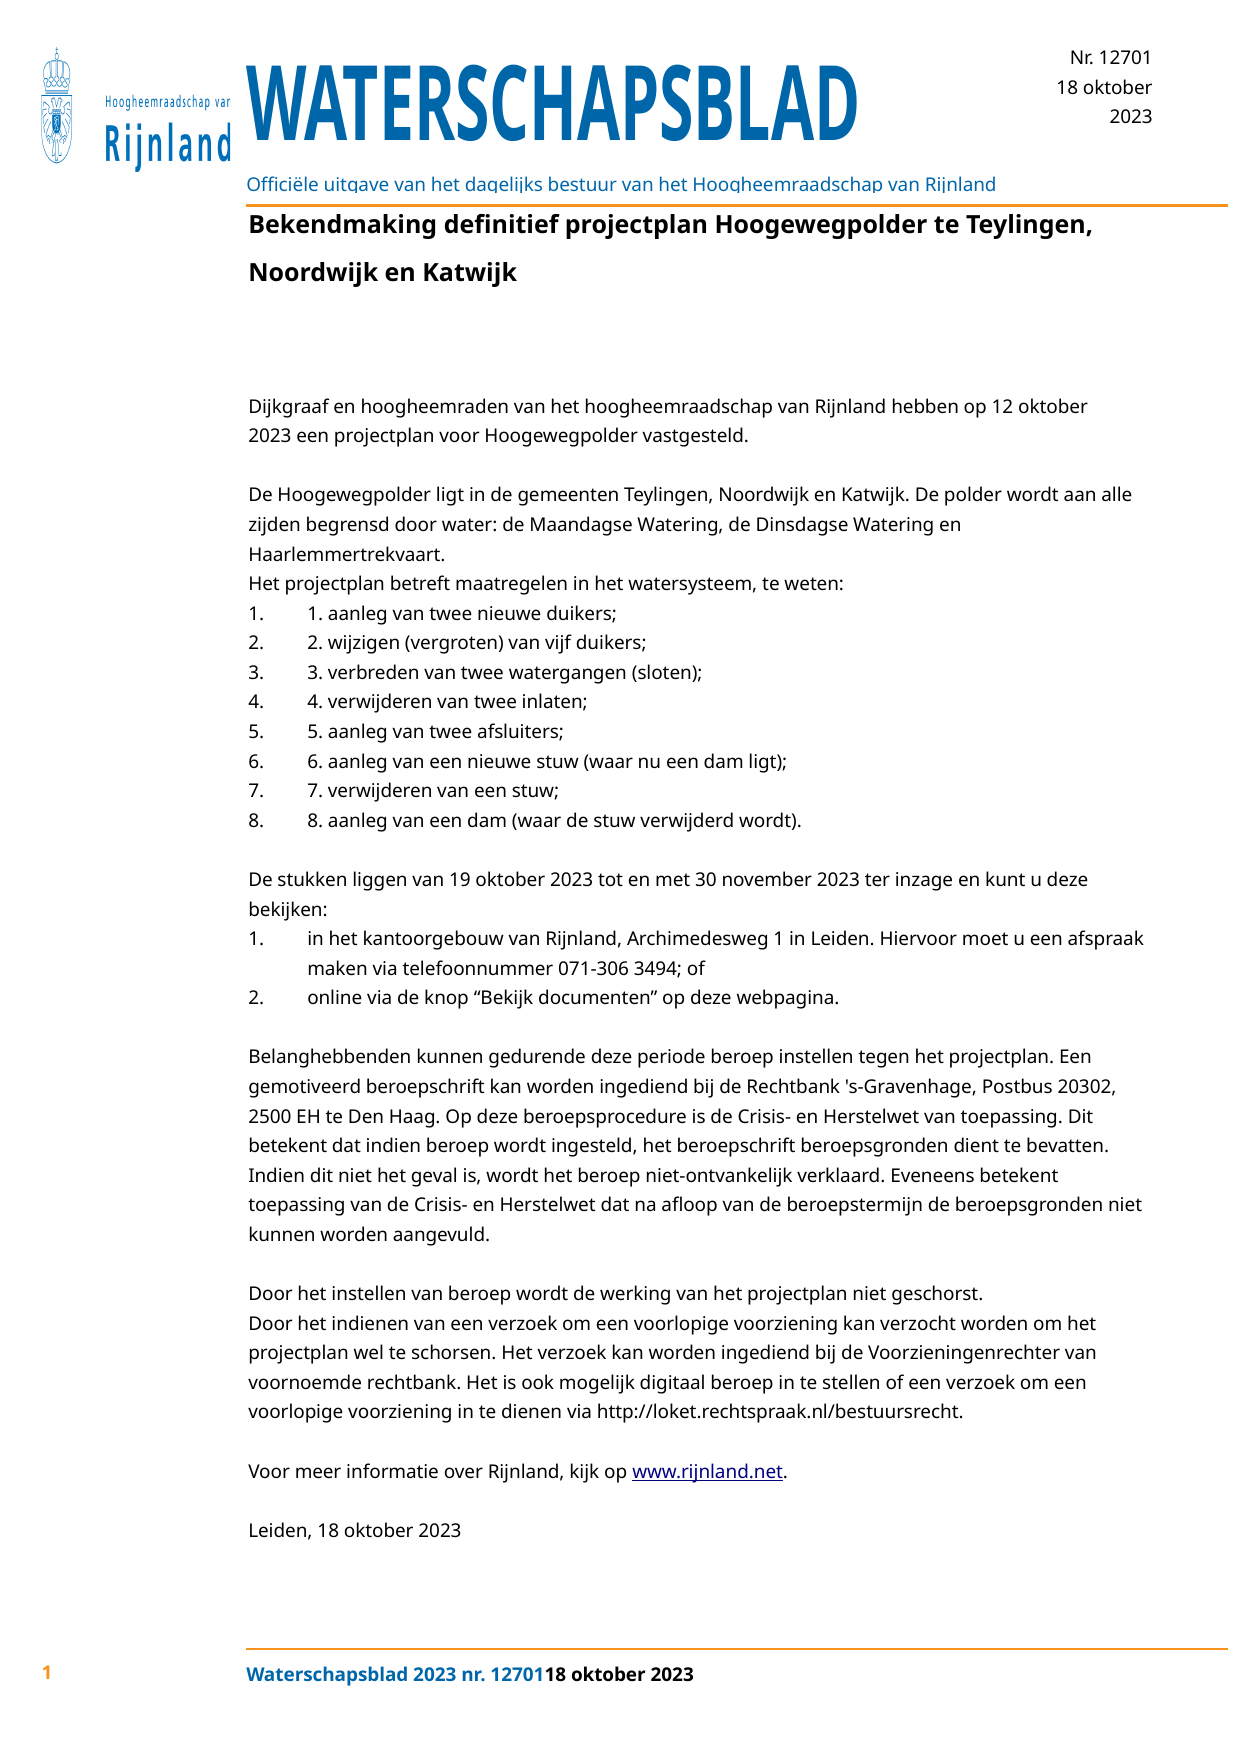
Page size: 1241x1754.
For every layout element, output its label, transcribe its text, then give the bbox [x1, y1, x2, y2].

list 6. aanleg van een nieuwe stuw (waar nu een dam ligt); [248, 748, 1152, 774]
text Bekendmaking definitief projectplan Hoogewegpolder te Teylingen, Noordwijk en Katwijk [248, 207, 1152, 288]
text Het projectplan betreft maatregelen in het watersysteem, te weten: [248, 570, 1152, 596]
text Leiden, 18 oktober 2023 [248, 1517, 1152, 1543]
text De stukken liggen van 19 oktober 2023 tot en met 30 november 2023 ter inzage en kunt u deze bekijken: [248, 866, 1152, 922]
list in het kantoorgebouw van Rijnland, Archimedesweg 1 in Leiden. Hiervoor moet u een afspraak maken via telefoonnummer 071-306 3494; of [248, 925, 1152, 981]
text Belanghebbenden kunnen gedurende deze periode beroep instellen tegen het projectplan. Een gemotiveerd beroepschrift kan worden ingediend bij de Rechtbank 's-Gravenhage, Postbus 20302, 2500 EH te Den Haag. Op deze beroepsprocedure is de Crisis- en Herstelwet van toepassing. Dit betekent dat indien beroep wordt ingesteld, het beroepschrift beroepsgronden dient te bevatten. Indien dit niet het geval is, wordt het beroep niet-ontvankelijk verklaard. Eveneens betekent toepassing van de Crisis- en Herstelwet dat na afloop van de beroepstermijn de beroepsgronden niet kunnen worden aangevuld. [248, 1044, 1152, 1247]
list online via de knop “Bekijk documenten” op deze webpagina. [248, 984, 1152, 1010]
text De Hoogewegpolder ligt in de gemeenten Teylingen, Noordwijk en Katwijk. De polder wordt aan alle zijden begrensd door water: de Maandagse Watering, de Dinsdagse Watering en Haarlemmertrekvaart. [248, 482, 1152, 567]
list 2. wijzigen (vergroten) van vijf duikers; [248, 629, 1152, 655]
list 8. aanleg van een dam (waar de stuw verwijderd wordt). [248, 807, 1152, 833]
text Door het indienen van een verzoek om een voorlopige voorziening kan verzocht worden om het projectplan wel te schorsen. Het verzoek kan worden ingediend bij de Voorzieningenrechter van voornoemde rechtbank. Het is ook mogelijk digitaal beroep in te stellen of een verzoek om een voorlopige voorziening in te dienen via http://loket.rechtspraak.nl/bestuursrecht. [248, 1310, 1152, 1424]
list 1. aanleg van twee nieuwe duikers; [248, 600, 1152, 626]
list 5. aanleg van twee afsluiters; [248, 718, 1152, 744]
list 4. verwijderen van twee inlaten; [248, 689, 1152, 714]
text Voor meer informatie over Rijnland, kijk op www.rijnland.net. [248, 1458, 1152, 1484]
list 3. verbreden van twee watergangen (sloten); [248, 659, 1152, 685]
picture [41, 47, 231, 172]
text Door het instellen van beroep wordt de werking van het projectplan niet geschorst. [248, 1280, 1152, 1306]
list 7. verwijderen van een stuw; [248, 777, 1152, 803]
text Dijkgraaf en hoogheemraden van het hoogheemraadschap van Rijnland hebben op 12 oktober 2023 een projectplan voor Hoogewegpolder vastgesteld. [248, 393, 1152, 448]
